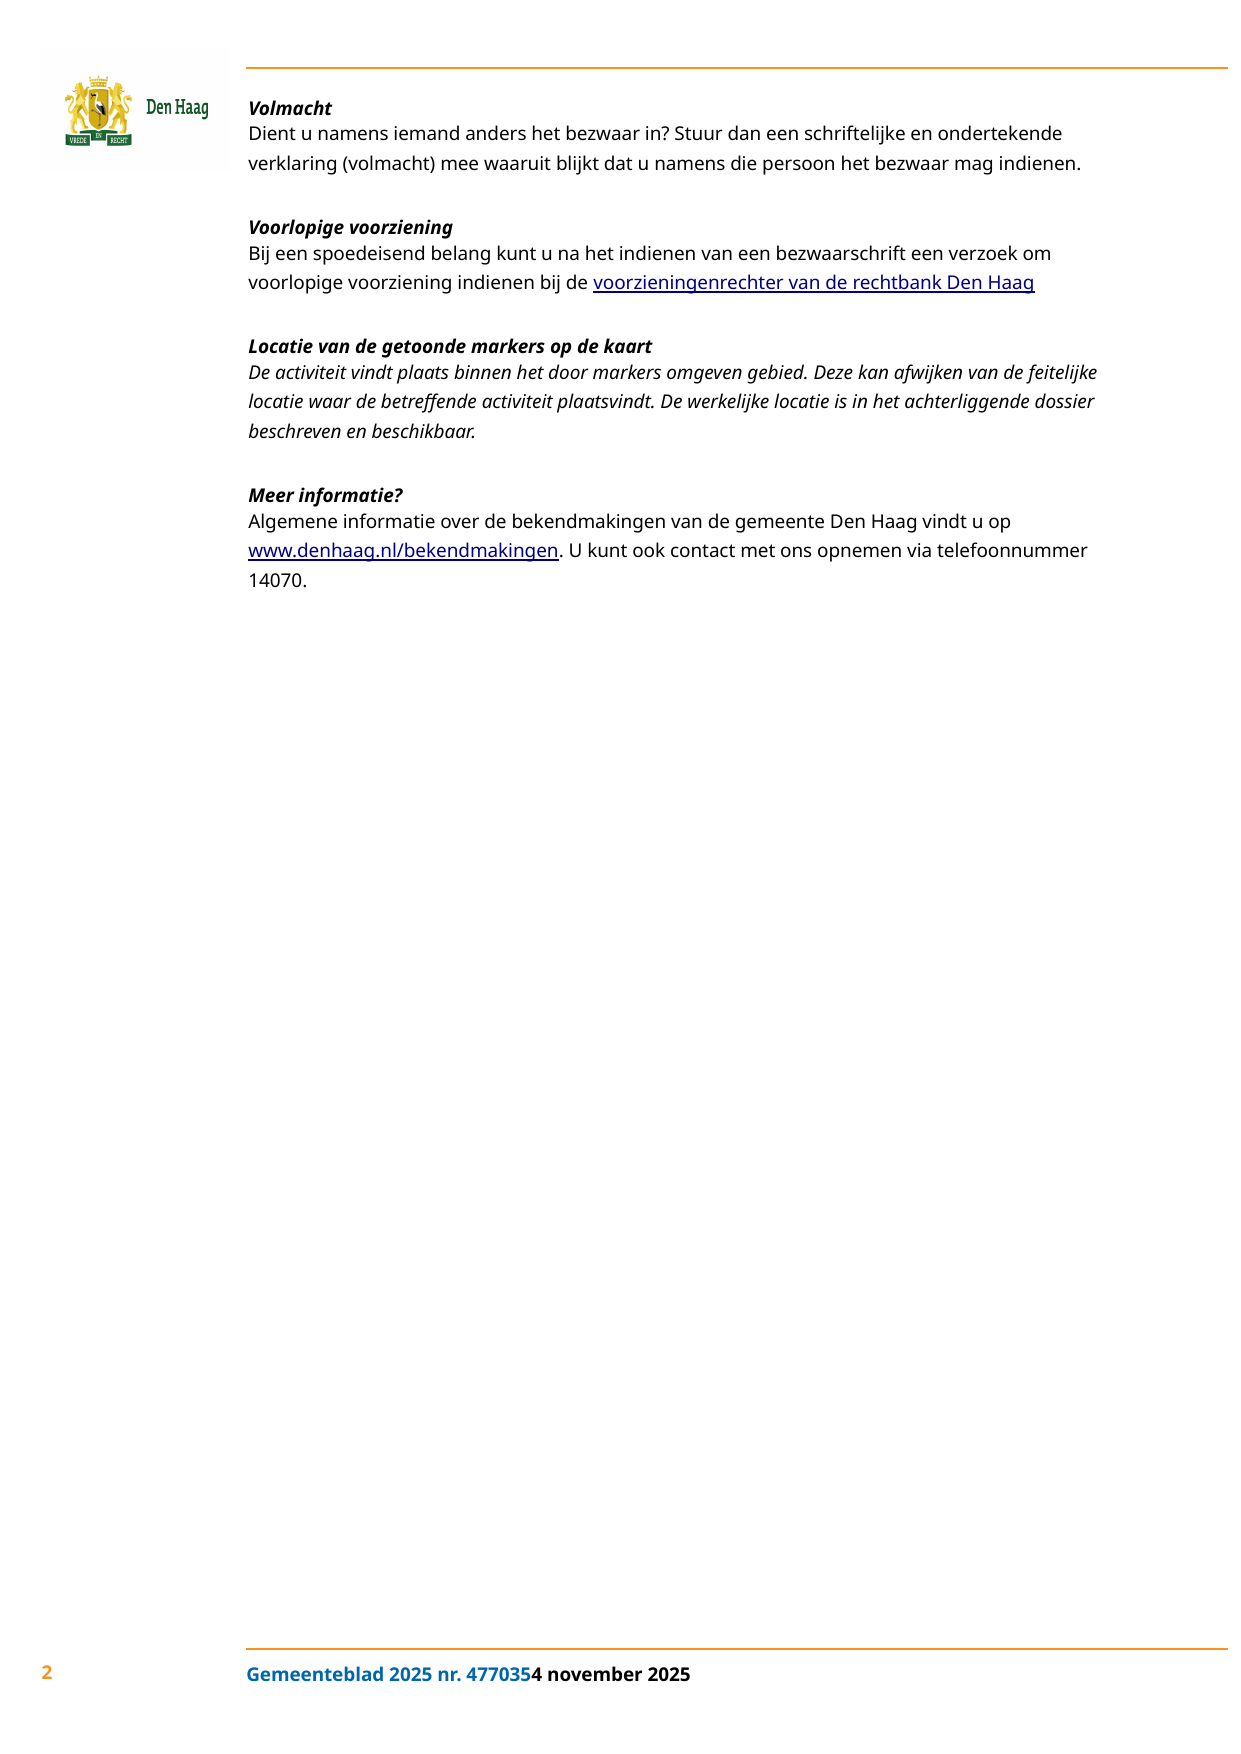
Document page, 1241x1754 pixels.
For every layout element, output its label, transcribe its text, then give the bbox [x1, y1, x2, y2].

text Volmacht [248, 95, 1152, 121]
text Algemene informatie over de bekendmakingen van de gemeente Den Haag vindt u op www.denhaag.nl/bekendmakingen. U kunt ook contact met ons opnemen via telefoonnummer 14070. [248, 508, 1152, 593]
text Dient u namens iemand anders het bezwaar in? Stuur dan een schriftelijke en ondertekende verklaring (volmacht) mee waaruit blijkt dat u namens die persoon het bezwaar mag indienen. [248, 121, 1152, 176]
text Locatie van de getoonde markers op de kaart [248, 333, 1152, 359]
text Bij een spoedeisend belang kunt u na het indienen van een bezwaarschrift een verzoek om voorlopige voorziening indienen bij de voorzieningenrechter van de rechtbank Den Haag [248, 240, 1152, 295]
text Meer informatie? [248, 482, 1152, 508]
text Voorlopige voorziening [248, 214, 1152, 240]
text De activiteit vindt plaats binnen het door markers omgeven gebied. Deze kan afwijken van de feitelijke locatie waar de betreffende activiteit plaatsvindt. De werkelijke locatie is in het achterliggende dossier beschreven en beschikbaar. [248, 359, 1152, 444]
picture [41, 47, 231, 172]
